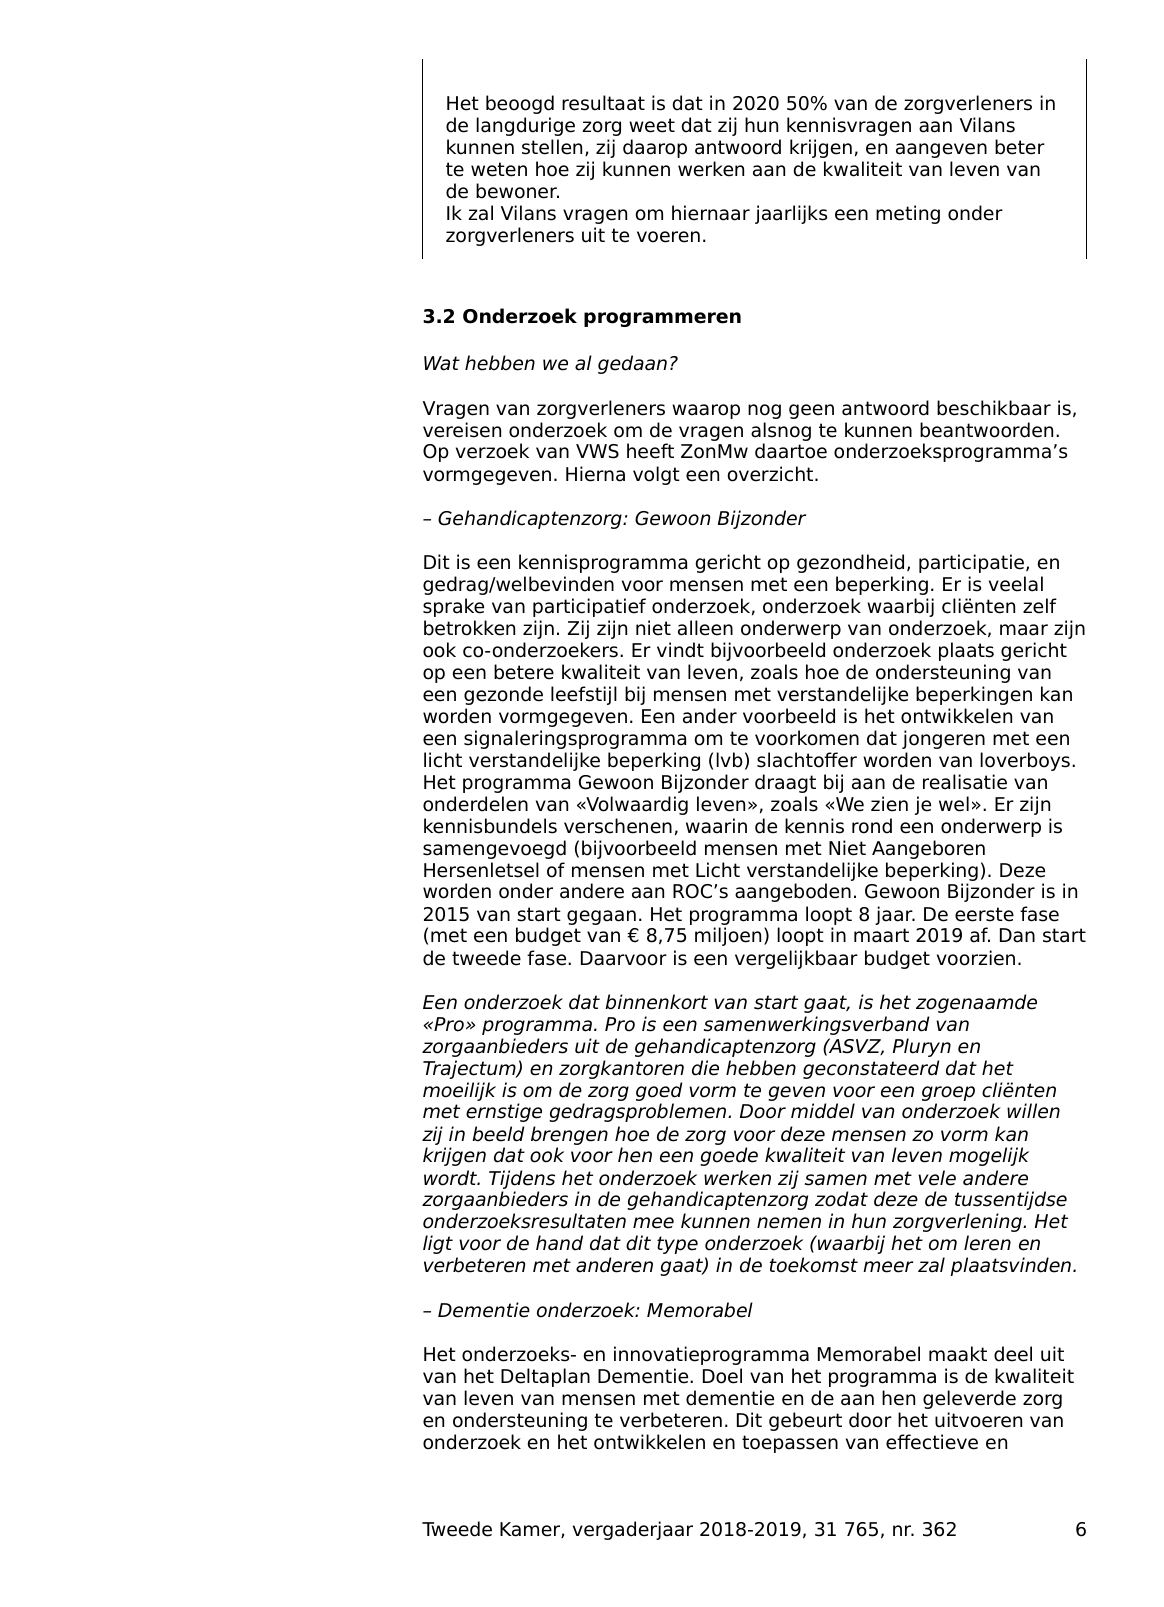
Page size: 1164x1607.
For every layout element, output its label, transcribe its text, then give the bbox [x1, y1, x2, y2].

text Vragen van zorgverleners waarop nog geen antwoord beschikbaar is, vereisen onderzoek om de vragen alsnog te kunnen beantwoorden. Op verzoek van VWS heeft ZonMw daartoe onderzoeksprogramma’s vormgegeven. Hierna volgt een overzicht. [422, 397, 1087, 485]
table_header Het beoogd resultaat is dat in 2020 50% van de zorgverleners in de langdurige zorg weet dat zij hun kennisvragen aan Vilans kunnen stellen, zij daarop antwoord krijgen, en aangeven beter te weten hoe zij kunnen werken aan de kwaliteit van leven van de bewoner. Ik zal Vilans vragen om hiernaar jaarlijks een meting onder zorgverleners uit te voeren. [423, 59, 1086, 259]
subtitle – Gehandicaptenzorg: Gewoon Bijzonder [422, 508, 1087, 529]
subtitle – Dementie onderzoek: Memorabel [422, 1299, 1087, 1321]
subtitle 3.2 Onderzoek programmeren [422, 306, 1087, 328]
text Dit is een kennisprogramma gericht op gezondheid, participatie, en gedrag/welbevinden voor mensen met een beperking. Er is veelal sprake van participatief onderzoek, onderzoek waarbij cliënten zelf betrokken zijn. Zij zijn niet alleen onderwerp van onderzoek, maar zijn ook co-onderzoekers. Er vindt bijvoorbeeld onderzoek plaats gericht op een betere kwaliteit van leven, zoals hoe de ondersteuning van een gezonde leefstijl bij mensen met verstandelijke beperkingen kan worden vormgegeven. Een ander voorbeeld is het ontwikkelen van een signaleringsprogramma om te voorkomen dat jongeren met een licht verstandelijke beperking (lvb) slachtoffer worden van loverboys. Het programma Gewoon Bijzonder draagt bij aan de realisatie van onderdelen van «Volwaardig leven», zoals «We zien je wel». Er zijn kennisbundels verschenen, waarin de kennis rond een onderwerp is samengevoegd (bijvoorbeeld mensen met Niet Aangeboren Hersenletsel of mensen met Licht verstandelijke beperking). Deze worden onder andere aan ROC’s aangeboden. Gewoon Bijzonder is in 2015 van start gegaan. Het programma loopt 8 jaar. De eerste fase (met een budget van € 8,75 miljoen) loopt in maart 2019 af. Dan start de tweede fase. Daarvoor is een vergelijkbaar budget voorzien. [422, 552, 1087, 969]
text Het onderzoeks- en innovatieprogramma Memorabel maakt deel uit van het Deltaplan Dementie. Doel van het programma is de kwaliteit van leven van mensen met dementie en de aan hen geleverde zorg en ondersteuning te verbeteren. Dit gebeurt door het uitvoeren van onderzoek en het ontwikkelen en toepassen van effectieve en [422, 1344, 1087, 1453]
subtitle Wat hebben we al gedaan? [422, 353, 1087, 375]
text Een onderzoek dat binnenkort van start gaat, is het zogenaamde «Pro» programma. Pro is een samenwerkingsverband van zorgaanbieders uit de gehandicaptenzorg (ASVZ, Pluryn en Trajectum) en zorgkantoren die hebben geconstateerd dat het moeilijk is om de zorg goed vorm te geven voor een groep cliënten met ernstige gedragsproblemen. Door middel van onderzoek willen zij in beeld brengen hoe de zorg voor deze mensen zo vorm kan krijgen dat ook voor hen een goede kwaliteit van leven mogelijk wordt. Tijdens het onderzoek werken zij samen met vele andere zorgaanbieders in de gehandicaptenzorg zodat deze de tussentijdse onderzoeksresultaten mee kunnen nemen in hun zorgverlening. Het ligt voor de hand dat dit type onderzoek (waarbij het om leren en verbeteren met anderen gaat) in de toekomst meer zal plaatsvinden. [422, 992, 1087, 1277]
